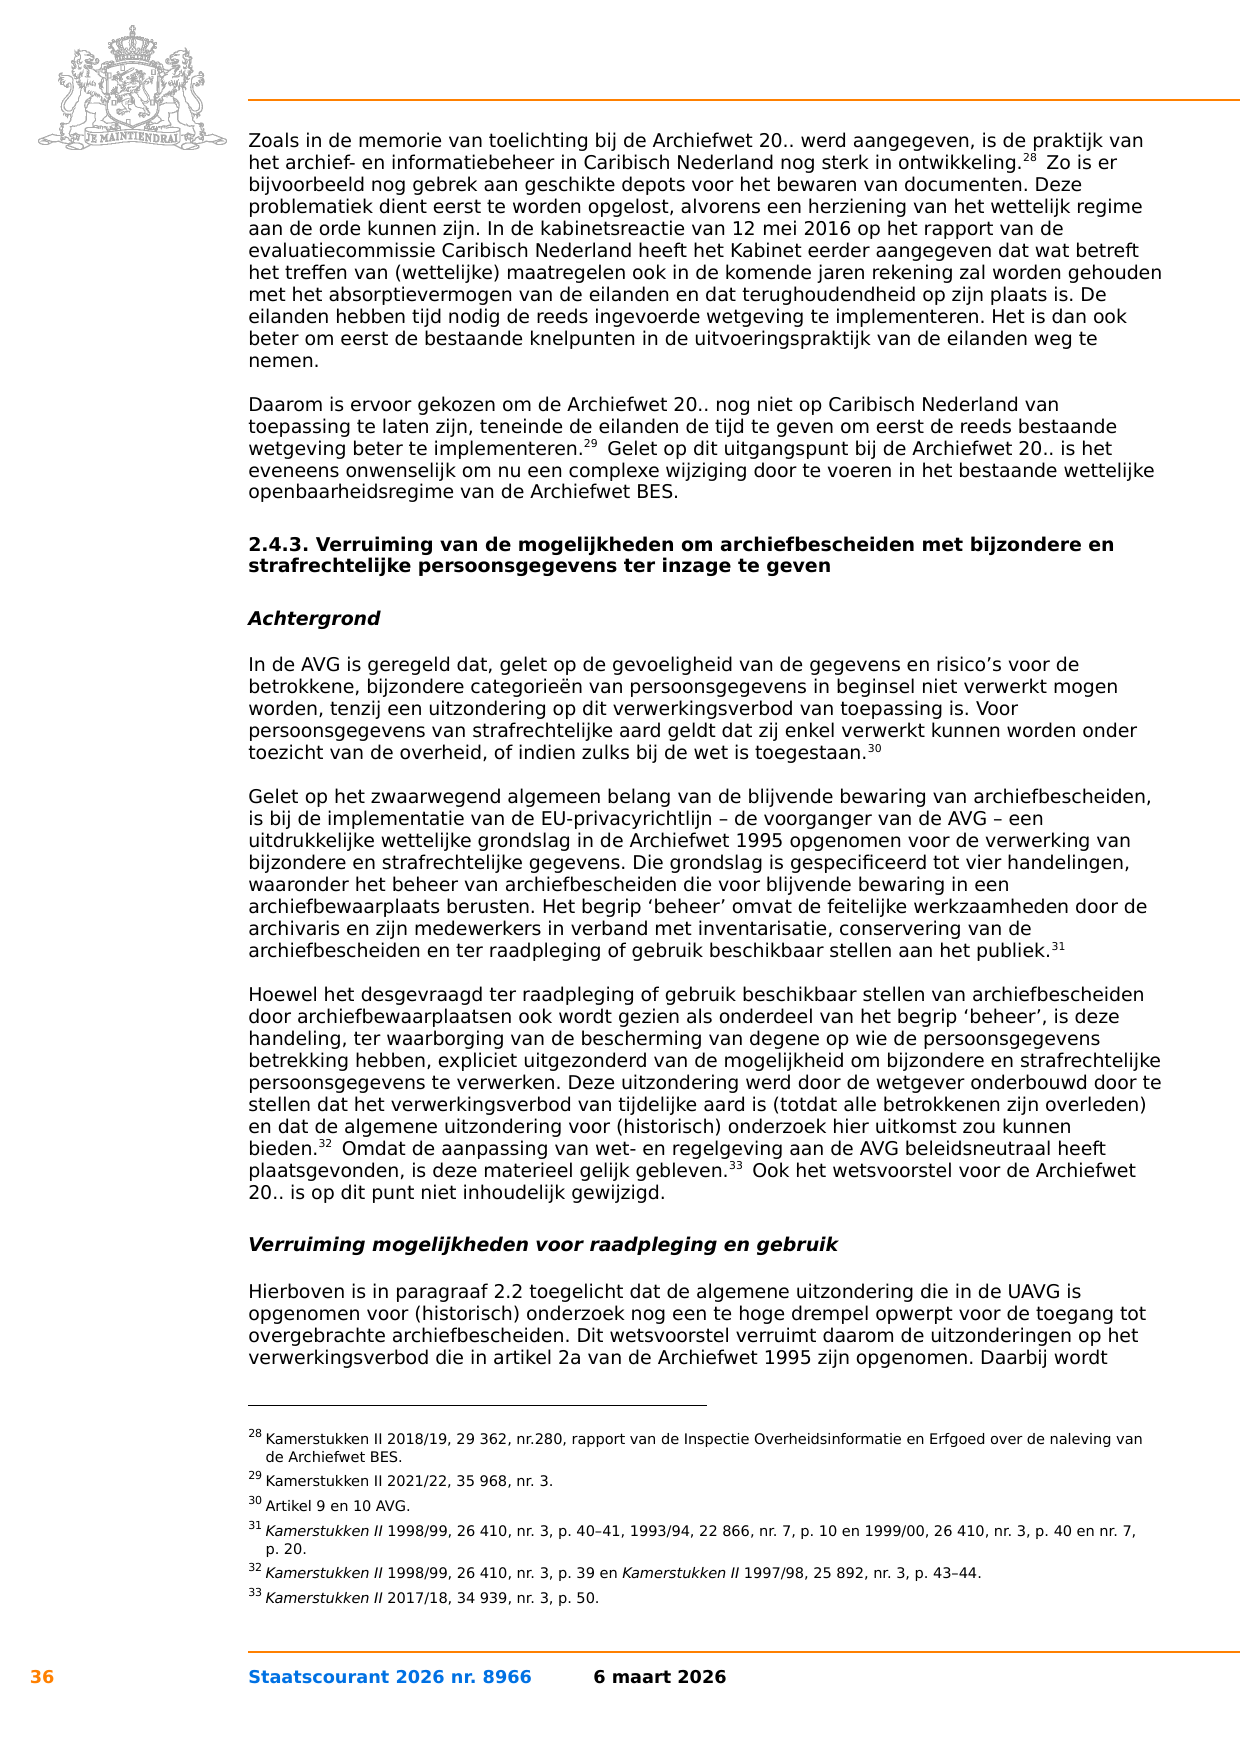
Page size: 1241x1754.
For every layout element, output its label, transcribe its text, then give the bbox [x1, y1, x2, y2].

text Zoals in de memorie van toelichting bij de Archiefwet 20.. werd aangegeven, is de praktijk van het archief- en informatiebeheer in Caribisch Nederland nog sterk in ontwikkeling. Zo is er bijvoorbeeld nog gebrek aan geschikte depots voor het bewaren van documenten. Deze problematiek dient eerst te worden opgelost, alvorens een herziening van het wettelijk regime aan de orde kunnen zijn. In de kabinetsreactie van 12 mei 2016 op het rapport van de evaluatiecommissie Caribisch Nederland heeft het Kabinet eerder aangegeven dat wat betreft het treffen van (wettelijke) maatregelen ook in de komende jaren rekening zal worden gehouden met het absorptievermogen van de eilanden en dat terughoudendheid op zijn plaats is. De eilanden hebben tijd nodig de reeds ingevoerde wetgeving te implementeren. Het is dan ook beter om eerst de bestaande knelpunten in de uitvoeringspraktijk van de eilanden weg te nemen. [248, 130, 1163, 372]
subtitle Verruiming mogelijkheden voor raadpleging en gebruik [248, 1234, 1163, 1256]
picture [38, 25, 227, 150]
text Artikel 9 en 10 AVG. [248, 1494, 1163, 1516]
text Hierboven is in paragraaf 2.2 toegelicht dat de algemene uitzondering die in de UAVG is opgenomen voor (historisch) onderzoek nog een te hoge drempel opwerpt voor de toegang tot overgebrachte archiefbescheiden. Dit wetsvoorstel verruimt daarom de uitzonderingen op het verwerkingsverbod die in artikel 2a van de Archiefwet 1995 zijn opgenomen. Daarbij wordt [248, 1281, 1163, 1368]
text Kamerstukken II 1998/99, 26 410, nr. 3, p. 40–41, 1993/94, 22 866, nr. 7, p. 10 en 1999/00, 26 410, nr. 3, p. 40 en nr. 7, p. 20. [248, 1519, 1163, 1558]
text Daarom is ervoor gekozen om de Archiefwet 20.. nog niet op Caribisch Nederland van toepassing te laten zijn, teneinde de eilanden de tijd te geven om eerst de reeds bestaande wetgeving beter te implementeren. Gelet op dit uitgangspunt bij de Archiefwet 20.. is het eveneens onwenselijk om nu een complexe wijziging door te voeren in het bestaande wettelijke openbaarheidsregime van de Archiefwet BES. [248, 393, 1163, 503]
subtitle Achtergrond [248, 607, 1163, 629]
subtitle 2.4.3. Verruiming van de mogelijkheden om archiefbescheiden met bijzondere en strafrechtelijke persoonsgegevens ter inzage te geven [248, 533, 1163, 577]
text Hoewel het desgevraagd ter raadpleging of gebruik beschikbaar stellen van archiefbescheiden door archiefbewaarplaatsen ook wordt gezien als onderdeel van het begrip ‘beheer’, is deze handeling, ter waarborging van de bescherming van degene op wie de persoonsgegevens betrekking hebben, expliciet uitgezonderd van de mogelijkheid om bijzondere en strafrechtelijke persoonsgegevens te verwerken. Deze uitzondering werd door de wetgever onderbouwd door te stellen dat het verwerkingsverbod van tijdelijke aard is (totdat alle betrokkenen zijn overleden) en dat de algemene uitzondering voor (historisch) onderzoek hier uitkomst zou kunnen bieden. Omdat de aanpassing van wet- en regelgeving aan de AVG beleidsneutraal heeft plaatsgevonden, is deze materieel gelijk gebleven. Ook het wetsvoorstel voor de Archiefwet 20.. is op dit punt niet inhoudelijk gewijzigd. [248, 984, 1163, 1204]
text Gelet op het zwaarwegend algemeen belang van de blijvende bewaring van archiefbescheiden, is bij de implementatie van de EU-privacyrichtlijn – de voorganger van de AVG – een uitdrukkelijke wettelijke grondslag in de Archiefwet 1995 opgenomen voor de verwerking van bijzondere en strafrechtelijke gegevens. Die grondslag is gespecificeerd tot vier handelingen, waaronder het beheer van archiefbescheiden die voor blijvende bewaring in een archiefbewaarplaats berusten. Het begrip ‘beheer’ omvat de feitelijke werkzaamheden door de archivaris en zijn medewerkers in verband met inventarisatie, conservering van de archiefbescheiden en ter raadpleging of gebruik beschikbaar stellen aan het publiek. [248, 786, 1163, 962]
text Kamerstukken II 2018/19, 29 362, nr.280, rapport van de Inspectie Overheidsinformatie en Erfgoed over de naleving van de Archiefwet BES. [248, 1427, 1163, 1466]
text Kamerstukken II 2021/22, 35 968, nr. 3. [248, 1469, 1163, 1491]
text Kamerstukken II 1998/99, 26 410, nr. 3, p. 39 en Kamerstukken II 1997/98, 25 892, nr. 3, p. 43–44. [248, 1561, 1163, 1583]
text In de AVG is geregeld dat, gelet op de gevoeligheid van de gegevens en risico’s voor de betrokkene, bijzondere categorieën van persoonsgegevens in beginsel niet verwerkt mogen worden, tenzij een uitzondering op dit verwerkingsverbod van toepassing is. Voor persoonsgegevens van strafrechtelijke aard geldt dat zij enkel verwerkt kunnen worden onder toezicht van de overheid, of indien zulks bij de wet is toegestaan. [248, 654, 1163, 764]
text Kamerstukken II 2017/18, 34 939, nr. 3, p. 50. [248, 1586, 1163, 1608]
